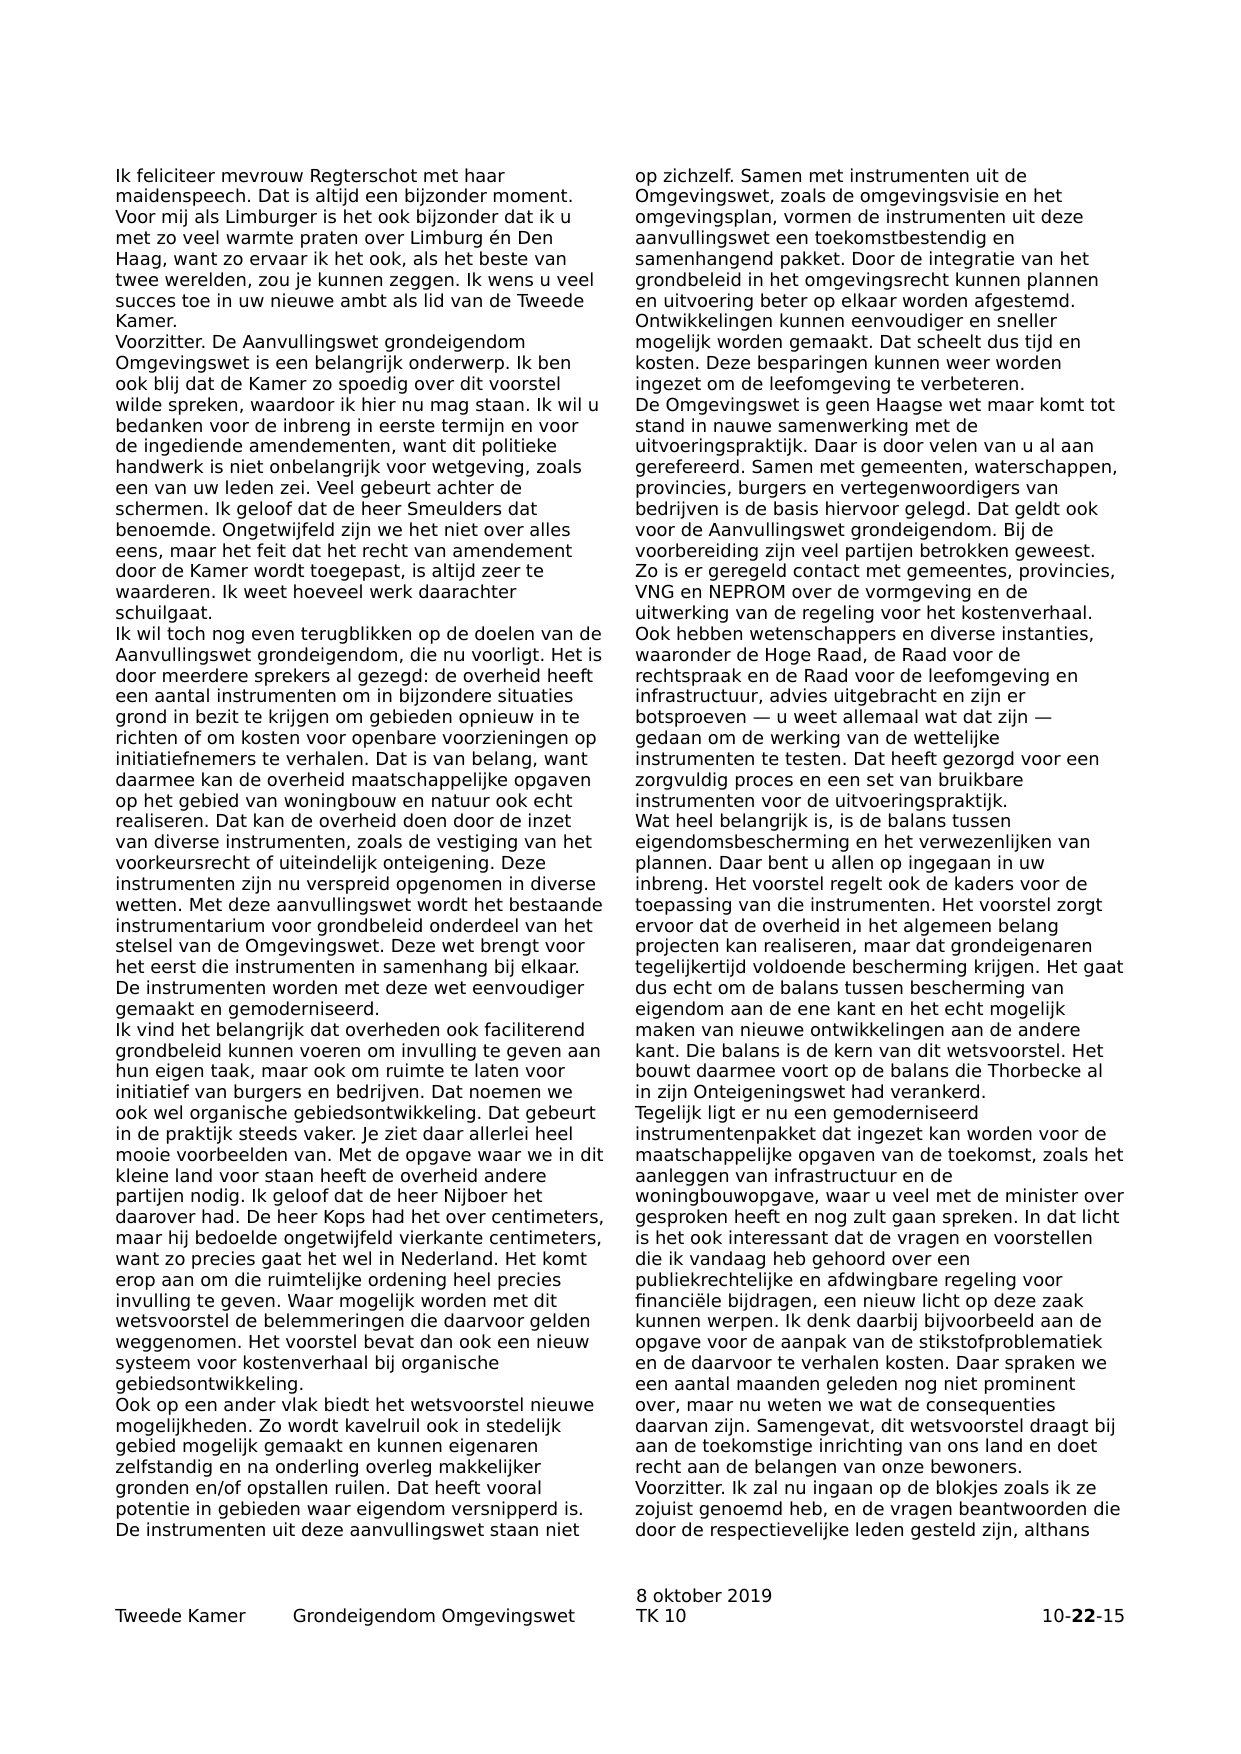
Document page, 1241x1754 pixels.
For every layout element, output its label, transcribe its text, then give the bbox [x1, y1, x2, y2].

text Ik wil toch nog even terugblikken op de doelen van de Aanvullingswet grondeigendom, die nu voorligt. Het is door meerdere sprekers al gezegd: de overheid heeft een aantal instrumenten om in bijzondere situaties grond in bezit te krijgen om gebieden opnieuw in te richten of om kosten voor openbare voorzieningen op initiatiefnemers te verhalen. Dat is van belang, want daarmee kan de overheid maatschappelijke opgaven op het gebied van woningbouw en natuur ook echt realiseren. Dat kan de overheid doen door de inzet van diverse instrumenten, zoals de vestiging van het voorkeursrecht of uiteindelijk onteigening. Deze instrumenten zijn nu verspreid opgenomen in diverse wetten. Met deze aanvullingswet wordt het bestaande instrumentarium voor grondbeleid onderdeel van het stelsel van de Omgevingswet. Deze wet brengt voor het eerst die instrumenten in samenhang bij elkaar. De instrumenten worden met deze wet eenvoudiger gemaakt en gemoderniseerd. [115, 624, 605, 1019]
text Voorzitter. De Aanvullingswet grondeigendom Omgevingswet is een belangrijk onderwerp. Ik ben ook blij dat de Kamer zo spoedig over dit voorstel wilde spreken, waardoor ik hier nu mag staan. Ik wil u bedanken voor de inbreng in eerste termijn en voor de ingediende amendementen, want dit politieke handwerk is niet onbelangrijk voor wetgeving, zoals een van uw leden zei. Veel gebeurt achter de schermen. Ik geloof dat de heer Smeulders dat benoemde. Ongetwijfeld zijn we het niet over alles eens, maar het feit dat het recht van amendement door de Kamer wordt toegepast, is altijd zeer te waarderen. Ik weet hoeveel werk daarachter schuilgaat. [115, 332, 605, 624]
text Tegelijk ligt er nu een gemoderniseerd instrumentenpakket dat ingezet kan worden voor de maatschappelijke opgaven van de toekomst, zoals het aanleggen van infrastructuur en de woningbouwopgave, waar u veel met de minister over gesproken heeft en nog zult gaan spreken. In dat licht is het ook interessant dat de vragen en voorstellen die ik vandaag heb gehoord over een publiekrechtelijke en afdwingbare regeling voor financiële bijdragen, een nieuw licht op deze zaak kunnen werpen. Ik denk daarbij bijvoorbeeld aan de opgave voor de aanpak van de stikstofproblematiek en de daarvoor te verhalen kosten. Daar spraken we een aantal maanden geleden nog niet prominent over, maar nu weten we wat de consequenties daarvan zijn. Samengevat, dit wetsvoorstel draagt bij aan de toekomstige inrichting van ons land en doet recht aan de belangen van onze bewoners. [635, 1103, 1125, 1478]
text Ik feliciteer mevrouw Regterschot met haar maidenspeech. Dat is altijd een bijzonder moment. Voor mij als Limburger is het ook bijzonder dat ik u met zo veel warmte praten over Limburg én Den Haag, want zo ervaar ik het ook, als het beste van twee werelden, zou je kunnen zeggen. Ik wens u veel succes toe in uw nieuwe ambt als lid van de Tweede Kamer. [115, 165, 605, 332]
text Voorzitter. Ik zal nu ingaan op de blokjes zoals ik ze zojuist genoemd heb, en de vragen beantwoorden die door de respectievelijke leden gesteld zijn, althans [635, 1478, 1125, 1540]
text De instrumenten uit deze aanvullingswet staan niet [115, 1519, 605, 1540]
text Ik vind het belangrijk dat overheden ook faciliterend grondbeleid kunnen voeren om invulling te geven aan hun eigen taak, maar ook om ruimte te laten voor initiatief van burgers en bedrijven. Dat noemen we ook wel organische gebiedsontwikkeling. Dat gebeurt in de praktijk steeds vaker. Je ziet daar allerlei heel mooie voorbeelden van. Met de opgave waar we in dit kleine land voor staan heeft de overheid andere partijen nodig. Ik geloof dat de heer Nijboer het daarover had. De heer Kops had het over centimeters, maar hij bedoelde ongetwijfeld vierkante centimeters, want zo precies gaat het wel in Nederland. Het komt erop aan om die ruimtelijke ordening heel precies invulling te geven. Waar mogelijk worden met dit wetsvoorstel de belemmeringen die daarvoor gelden weggenomen. Het voorstel bevat dan ook een nieuw systeem voor kostenverhaal bij organische gebiedsontwikkeling. [115, 1019, 605, 1394]
text op zichzelf. Samen met instrumenten uit de Omgevingswet, zoals de omgevingsvisie en het omgevingsplan, vormen de instrumenten uit deze aanvullingswet een toekomstbestendig en samenhangend pakket. Door de integratie van het grondbeleid in het omgevingsrecht kunnen plannen en uitvoering beter op elkaar worden afgestemd. Ontwikkelingen kunnen eenvoudiger en sneller mogelijk worden gemaakt. Dat scheelt dus tijd en kosten. Deze besparingen kunnen weer worden ingezet om de leefomgeving te verbeteren. [635, 165, 1125, 394]
text Ook op een ander vlak biedt het wetsvoorstel nieuwe mogelijkheden. Zo wordt kavelruil ook in stedelijk gebied mogelijk gemaakt en kunnen eigenaren zelfstandig en na onderling overleg makkelijker gronden en/of opstallen ruilen. Dat heeft vooral potentie in gebieden waar eigendom versnipperd is. [115, 1394, 605, 1519]
text De Omgevingswet is geen Haagse wet maar komt tot stand in nauwe samenwerking met de uitvoeringspraktijk. Daar is door velen van u al aan gerefereerd. Samen met gemeenten, waterschappen, provincies, burgers en vertegenwoordigers van bedrijven is de basis hiervoor gelegd. Dat geldt ook voor de Aanvullingswet grondeigendom. Bij de voorbereiding zijn veel partijen betrokken geweest. Zo is er geregeld contact met gemeentes, provincies, VNG en NEPROM over de vormgeving en de uitwerking van de regeling voor het kostenverhaal. Ook hebben wetenschappers en diverse instanties, waaronder de Hoge Raad, de Raad voor de rechtspraak en de Raad voor de leefomgeving en infrastructuur, advies uitgebracht en zijn er botsproeven — u weet allemaal wat dat zijn — gedaan om de werking van de wettelijke instrumenten te testen. Dat heeft gezorgd voor een zorgvuldig proces en een set van bruikbare instrumenten voor de uitvoeringspraktijk. [635, 394, 1125, 811]
text Wat heel belangrijk is, is de balans tussen eigendomsbescherming en het verwezenlijken van plannen. Daar bent u allen op ingegaan in uw inbreng. Het voorstel regelt ook de kaders voor de toepassing van die instrumenten. Het voorstel zorgt ervoor dat de overheid in het algemeen belang projecten kan realiseren, maar dat grondeigenaren tegelijkertijd voldoende bescherming krijgen. Het gaat dus echt om de balans tussen bescherming van eigendom aan de ene kant en het echt mogelijk maken van nieuwe ontwikkelingen aan de andere kant. Die balans is de kern van dit wetsvoorstel. Het bouwt daarmee voort op de balans die Thorbecke al in zijn Onteigeningswet had verankerd. [635, 811, 1125, 1103]
